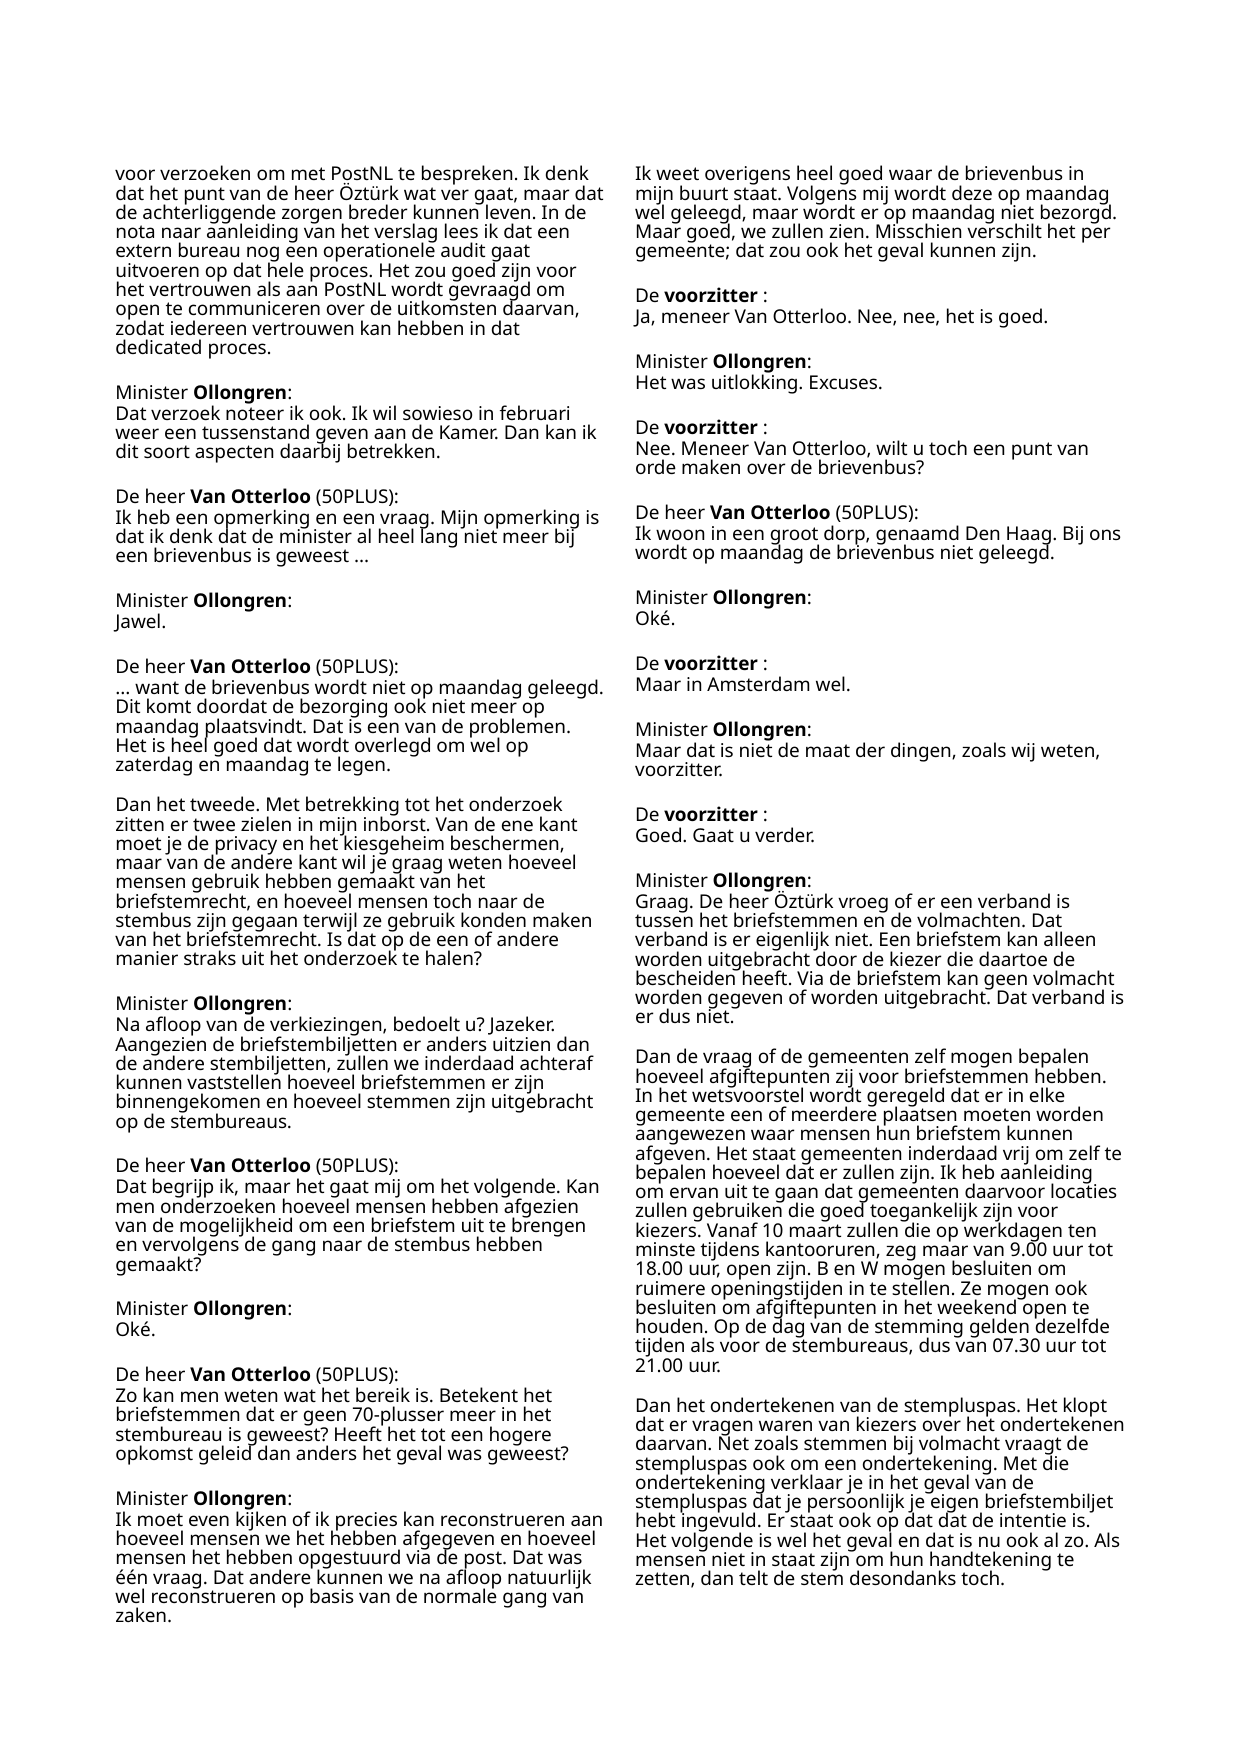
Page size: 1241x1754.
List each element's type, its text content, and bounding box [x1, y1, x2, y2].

text Oké. [635, 610, 1125, 629]
text Minister Ollongren: [115, 991, 605, 1016]
text Dan de vraag of de gemeenten zelf mogen bepalen hoeveel afgiftepunten zij voor briefstemmen hebben. In het wetsvoorstel wordt geregeld dat er in elke gemeente een of meerdere plaatsen moeten worden aangewezen waar mensen hun briefstem kunnen afgeven. Het staat gemeenten inderdaad vrij om zelf te bepalen hoeveel dat er zullen zijn. Ik heb aanleiding om ervan uit te gaan dat gemeenten daarvoor locaties zullen gebruiken die goed toegankelijk zijn voor kiezers. Vanaf 10 maart zullen die op werkdagen ten minste tijdens kantooruren, zeg maar van 9.00 uur tot 18.00 uur, open zijn. B en W mogen besluiten om ruimere openingstijden in te stellen. Ze mogen ook besluiten om afgiftepunten in het weekend open te houden. Op de dag van de stemming gelden dezelfde tijden als voor de stembureaus, dus van 07.30 uur tot 21.00 uur. [635, 1048, 1125, 1376]
text De heer Van Otterloo (50PLUS): [115, 653, 605, 679]
text Minister Ollongren: [635, 716, 1125, 742]
text Minister Ollongren: [115, 1485, 605, 1511]
text Ik heb een opmerking en een vraag. Mijn opmerking is dat ik denk dat de minister al heel lang niet meer bij een brievenbus is geweest ... [115, 509, 605, 567]
text De heer Van Otterloo (50PLUS): [115, 1361, 605, 1387]
text Dat begrijp ik, maar het gaat mij om het volgende. Kan men onderzoeken hoeveel mensen hebben afgezien van de mogelijkheid om een briefstem uit te brengen en vervolgens de gang naar de stembus hebben gemaakt? [115, 1178, 605, 1275]
text De heer Van Otterloo (50PLUS): [635, 499, 1125, 525]
text De heer Van Otterloo (50PLUS): [115, 483, 605, 509]
text Jawel. [115, 613, 605, 633]
text Na afloop van de verkiezingen, bedoelt u? Jazeker. Aangezien de briefstembiljetten er anders uitzien dan de andere stembiljetten, zullen we inderdaad achteraf kunnen vaststellen hoeveel briefstemmen er zijn binnengekomen en hoeveel stemmen zijn uitgebracht op de stembureaus. [115, 1016, 605, 1132]
text Ik moet even kijken of ik precies kan reconstrueren aan hoeveel mensen we het hebben afgegeven en hoeveel mensen het hebben opgestuurd via de post. Dat was één vraag. Dat andere kunnen we na afloop natuurlijk wel reconstrueren op basis van de normale gang van zaken. [115, 1511, 605, 1626]
text ... want de brievenbus wordt niet op maandag geleegd. Dit komt doordat de bezorging ook niet meer op maandag plaatsvindt. Dat is een van de problemen. Het is heel goed dat wordt overlegd om wel op zaterdag en maandag te legen. [115, 679, 605, 776]
text Maar in Amsterdam wel. [635, 676, 1125, 695]
text Dan het ondertekenen van de stempluspas. Het klopt dat er vragen waren van kiezers over het ondertekenen daarvan. Net zoals stemmen bij volmacht vraagt de stempluspas ook om een ondertekening. Met die ondertekening verklaar je in het geval van de stempluspas dat je persoonlijk je eigen briefstembiljet hebt ingevuld. Er staat ook op dat dat de intentie is. Het volgende is wel het geval en dat is nu ook al zo. Als mensen niet in staat zijn om hun handtekening te zetten, dan telt de stem desondanks toch. [635, 1397, 1125, 1589]
text voor verzoeken om met PostNL te bespreken. Ik denk dat het punt van de heer Öztürk wat ver gaat, maar dat de achterliggende zorgen breder kunnen leven. In de nota naar aanleiding van het verslag lees ik dat een extern bureau nog een operationele audit gaat uitvoeren op dat hele proces. Het zou goed zijn voor het vertrouwen als aan PostNL wordt gevraagd om open te communiceren over de uitkomsten daarvan, zodat iedereen vertrouwen kan hebben in dat dedicated proces. [115, 165, 605, 358]
text De voorzitter : [635, 282, 1125, 308]
text Zo kan men weten wat het bereik is. Betekent het briefstemmen dat er geen 70-plusser meer in het stembureau is geweest? Heeft het tot een hogere opkomst geleid dan anders het geval was geweest? [115, 1387, 605, 1464]
text Minister Ollongren: [635, 867, 1125, 893]
text Oké. [115, 1321, 605, 1341]
text Maar dat is niet de maat der dingen, zoals wij weten, voorzitter. [635, 742, 1125, 780]
text Het was uitlokking. Excuses. [635, 374, 1125, 393]
text De voorzitter : [635, 801, 1125, 827]
text Dan het tweede. Met betrekking tot het onderzoek zitten er twee zielen in mijn inborst. Van de ene kant moet je de privacy en het kiesgeheim beschermen, maar van de andere kant wil je graag weten hoeveel mensen gebruik hebben gemaakt van het briefstemrecht, en hoeveel mensen toch naar de stembus zijn gegaan terwijl ze gebruik konden maken van het briefstemrecht. Is dat op de een of andere manier straks uit het onderzoek te halen? [115, 796, 605, 970]
text Graag. De heer Öztürk vroeg of er een verband is tussen het briefstemmen en de volmachten. Dat verband is er eigenlijk niet. Een briefstem kan alleen worden uitgebracht door de kiezer die daartoe de bescheiden heeft. Via de briefstem kan geen volmacht worden gegeven of worden uitgebracht. Dat verband is er dus niet. [635, 893, 1125, 1028]
text De voorzitter : [635, 414, 1125, 440]
text Nee. Meneer Van Otterloo, wilt u toch een punt van orde maken over de brievenbus? [635, 440, 1125, 478]
text Minister Ollongren: [635, 348, 1125, 374]
text De heer Van Otterloo (50PLUS): [115, 1153, 605, 1178]
text Minister Ollongren: [115, 379, 605, 404]
text Minister Ollongren: [635, 584, 1125, 610]
text Ik weet overigens heel goed waar de brievenbus in mijn buurt staat. Volgens mij wordt deze op maandag wel geleegd, maar wordt er op maandag niet bezorgd. Maar goed, we zullen zien. Misschien verschilt het per gemeente; dat zou ook het geval kunnen zijn. [635, 165, 1125, 262]
text Ik woon in een groot dorp, genaamd Den Haag. Bij ons wordt op maandag de brievenbus niet geleegd. [635, 525, 1125, 563]
text Minister Ollongren: [115, 1296, 605, 1321]
text De voorzitter : [635, 650, 1125, 676]
text Ja, meneer Van Otterloo. Nee, nee, het is goed. [635, 308, 1125, 327]
text Dat verzoek noteer ik ook. Ik wil sowieso in februari weer een tussenstand geven aan de Kamer. Dan kan ik dit soort aspecten daarbij betrekken. [115, 404, 605, 462]
text Goed. Gaat u verder. [635, 827, 1125, 846]
text Minister Ollongren: [115, 588, 605, 613]
